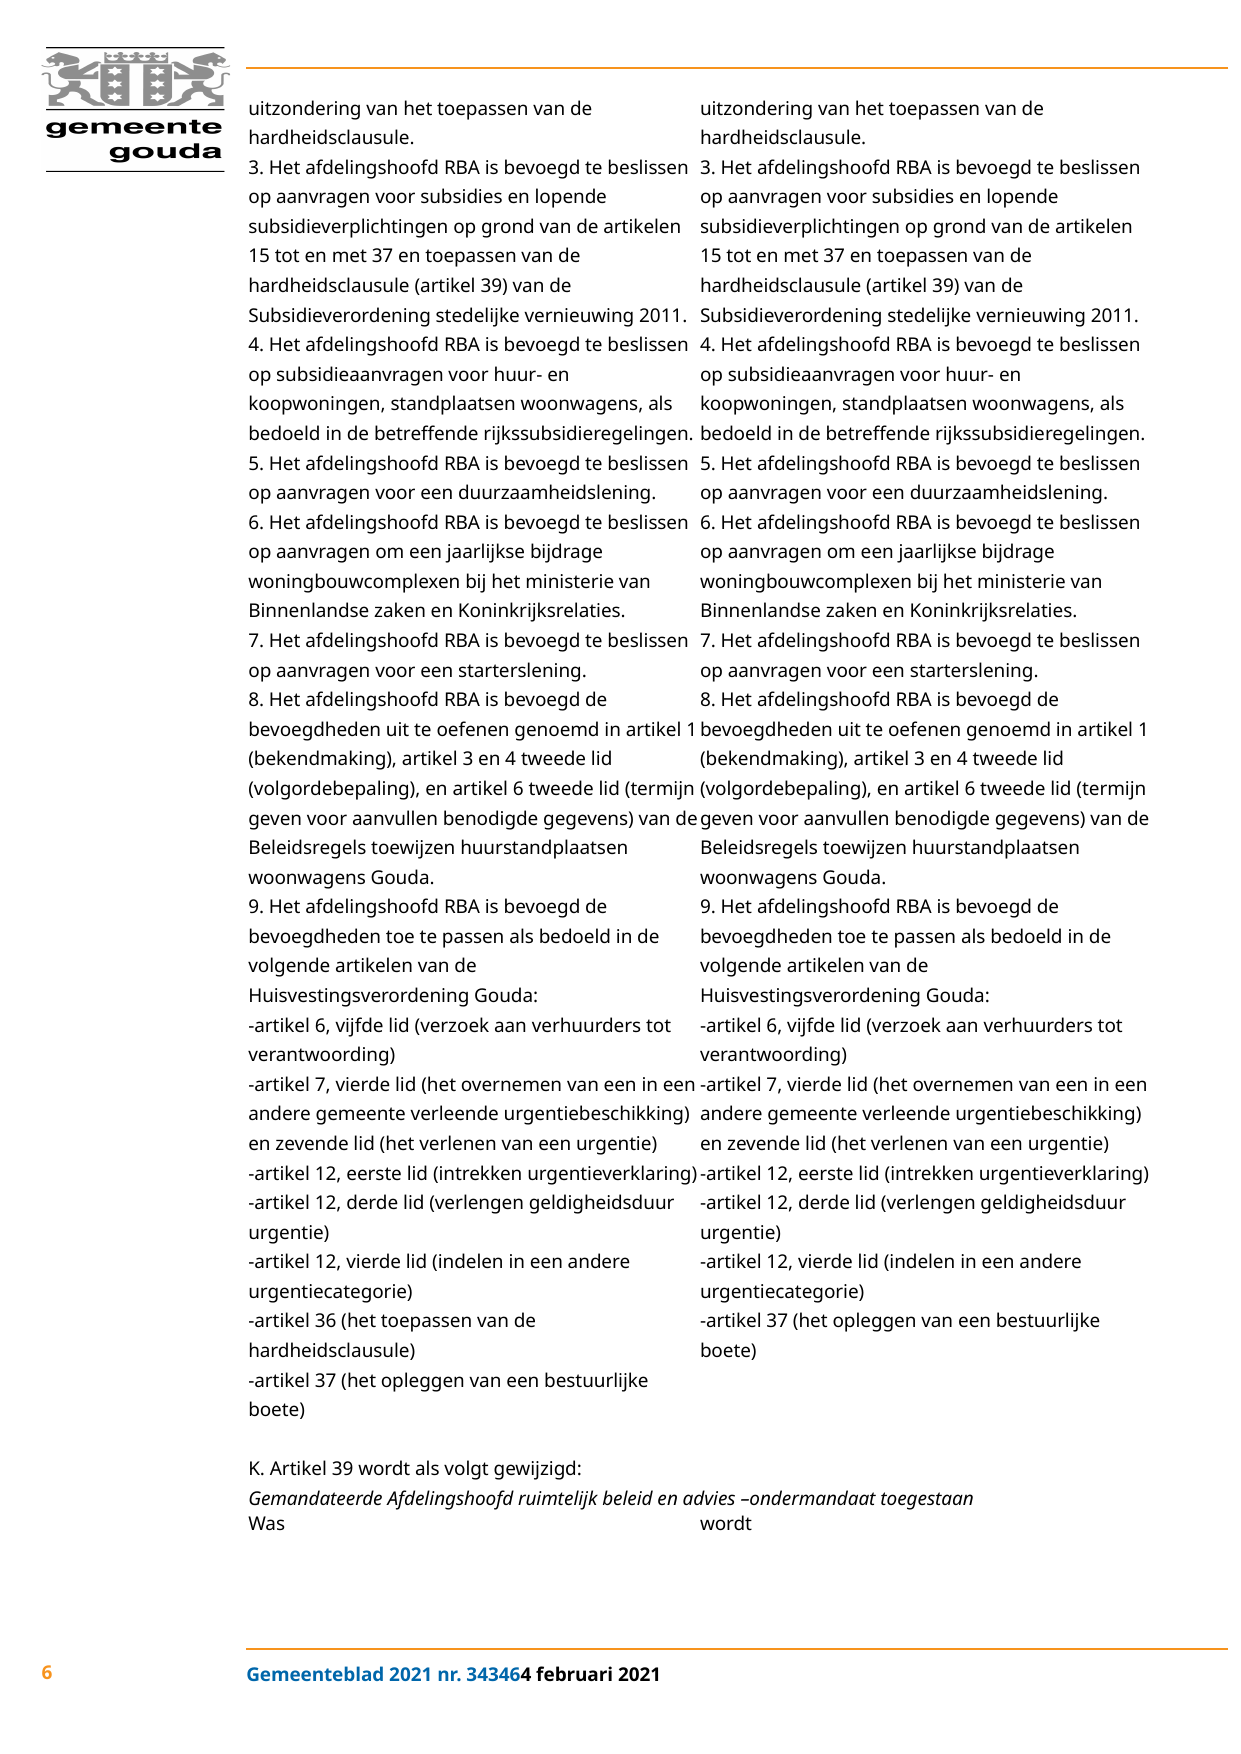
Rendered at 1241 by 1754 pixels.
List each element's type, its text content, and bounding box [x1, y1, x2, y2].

text K. Artikel 39 wordt als volgt gewijzigd: [248, 1455, 1152, 1481]
table_cell wordt [700, 1510, 1152, 1536]
table_header Gemandateerde Afdelingshoofd ruimtelijk beleid en advies –ondermandaat toegestaan [248, 1485, 1152, 1510]
picture [41, 47, 231, 172]
table_cell uitzondering van het toepassen van de hardheidsclausule. 3. Het afdelingshoofd RBA is bevoegd te beslissen op aanvragen voor subsidies en lopende subsidieverplichtingen op grond van de artikelen 15 tot en met 37 en toepassen van de hardheidsclausule (artikel 39) van de Subsidieverordening stedelijke vernieuwing 2011. 4. Het afdelingshoofd RBA is bevoegd te beslissen op subsidieaanvragen voor huur- en koopwoningen, standplaatsen woonwagens, als bedoeld in de betreffende rijkssubsidieregelingen. 5. Het afdelingshoofd RBA is bevoegd te beslissen op aanvragen voor een duurzaamheidslening. 6. Het afdelingshoofd RBA is bevoegd te beslissen op aanvragen om een jaarlijkse bijdrage woningbouwcomplexen bij het ministerie van Binnenlandse zaken en Koninkrijksrelaties. 7. Het afdelingshoofd RBA is bevoegd te beslissen op aanvragen voor een starterslening. 8. Het afdelingshoofd RBA is bevoegd de bevoegdheden uit te oefenen genoemd in artikel 1 (bekendmaking), artikel 3 en 4 tweede lid (volgordebepaling), en artikel 6 tweede lid (termijn geven voor aanvullen benodigde gegevens) van de Beleidsregels toewijzen huurstandplaatsen woonwagens Gouda. 9. Het afdelingshoofd RBA is bevoegd de bevoegdheden toe te passen als bedoeld in de volgende artikelen van de Huisvestingsverordening Gouda: -artikel 6, vijfde lid (verzoek aan verhuurders tot verantwoording) -artikel 7, vierde lid (het overnemen van een in een andere gemeente verleende urgentiebeschikking) en zevende lid (het verlenen van een urgentie) -artikel 12, eerste lid (intrekken urgentieverklaring) -artikel 12, derde lid (verlengen geldigheidsduur urgentie) -artikel 12, vierde lid (indelen in een andere urgentiecategorie) -artikel 37 (het opleggen van een bestuurlijke boete) [700, 95, 1152, 1422]
table_cell Was [248, 1510, 700, 1536]
table_cell uitzondering van het toepassen van de hardheidsclausule. 3. Het afdelingshoofd RBA is bevoegd te beslissen op aanvragen voor subsidies en lopende subsidieverplichtingen op grond van de artikelen 15 tot en met 37 en toepassen van de hardheidsclausule (artikel 39) van de Subsidieverordening stedelijke vernieuwing 2011. 4. Het afdelingshoofd RBA is bevoegd te beslissen op subsidieaanvragen voor huur- en koopwoningen, standplaatsen woonwagens, als bedoeld in de betreffende rijkssubsidieregelingen. 5. Het afdelingshoofd RBA is bevoegd te beslissen op aanvragen voor een duurzaamheidslening. 6. Het afdelingshoofd RBA is bevoegd te beslissen op aanvragen om een jaarlijkse bijdrage woningbouwcomplexen bij het ministerie van Binnenlandse zaken en Koninkrijksrelaties. 7. Het afdelingshoofd RBA is bevoegd te beslissen op aanvragen voor een starterslening. 8. Het afdelingshoofd RBA is bevoegd de bevoegdheden uit te oefenen genoemd in artikel 1 (bekendmaking), artikel 3 en 4 tweede lid (volgordebepaling), en artikel 6 tweede lid (termijn geven voor aanvullen benodigde gegevens) van de Beleidsregels toewijzen huurstandplaatsen woonwagens Gouda. 9. Het afdelingshoofd RBA is bevoegd de bevoegdheden toe te passen als bedoeld in de volgende artikelen van de Huisvestingsverordening Gouda: -artikel 6, vijfde lid (verzoek aan verhuurders tot verantwoording) -artikel 7, vierde lid (het overnemen van een in een andere gemeente verleende urgentiebeschikking) en zevende lid (het verlenen van een urgentie) -artikel 12, eerste lid (intrekken urgentieverklaring) -artikel 12, derde lid (verlengen geldigheidsduur urgentie) -artikel 12, vierde lid (indelen in een andere urgentiecategorie) -artikel 36 (het toepassen van de hardheidsclausule) -artikel 37 (het opleggen van een bestuurlijke boete) [248, 95, 700, 1422]
